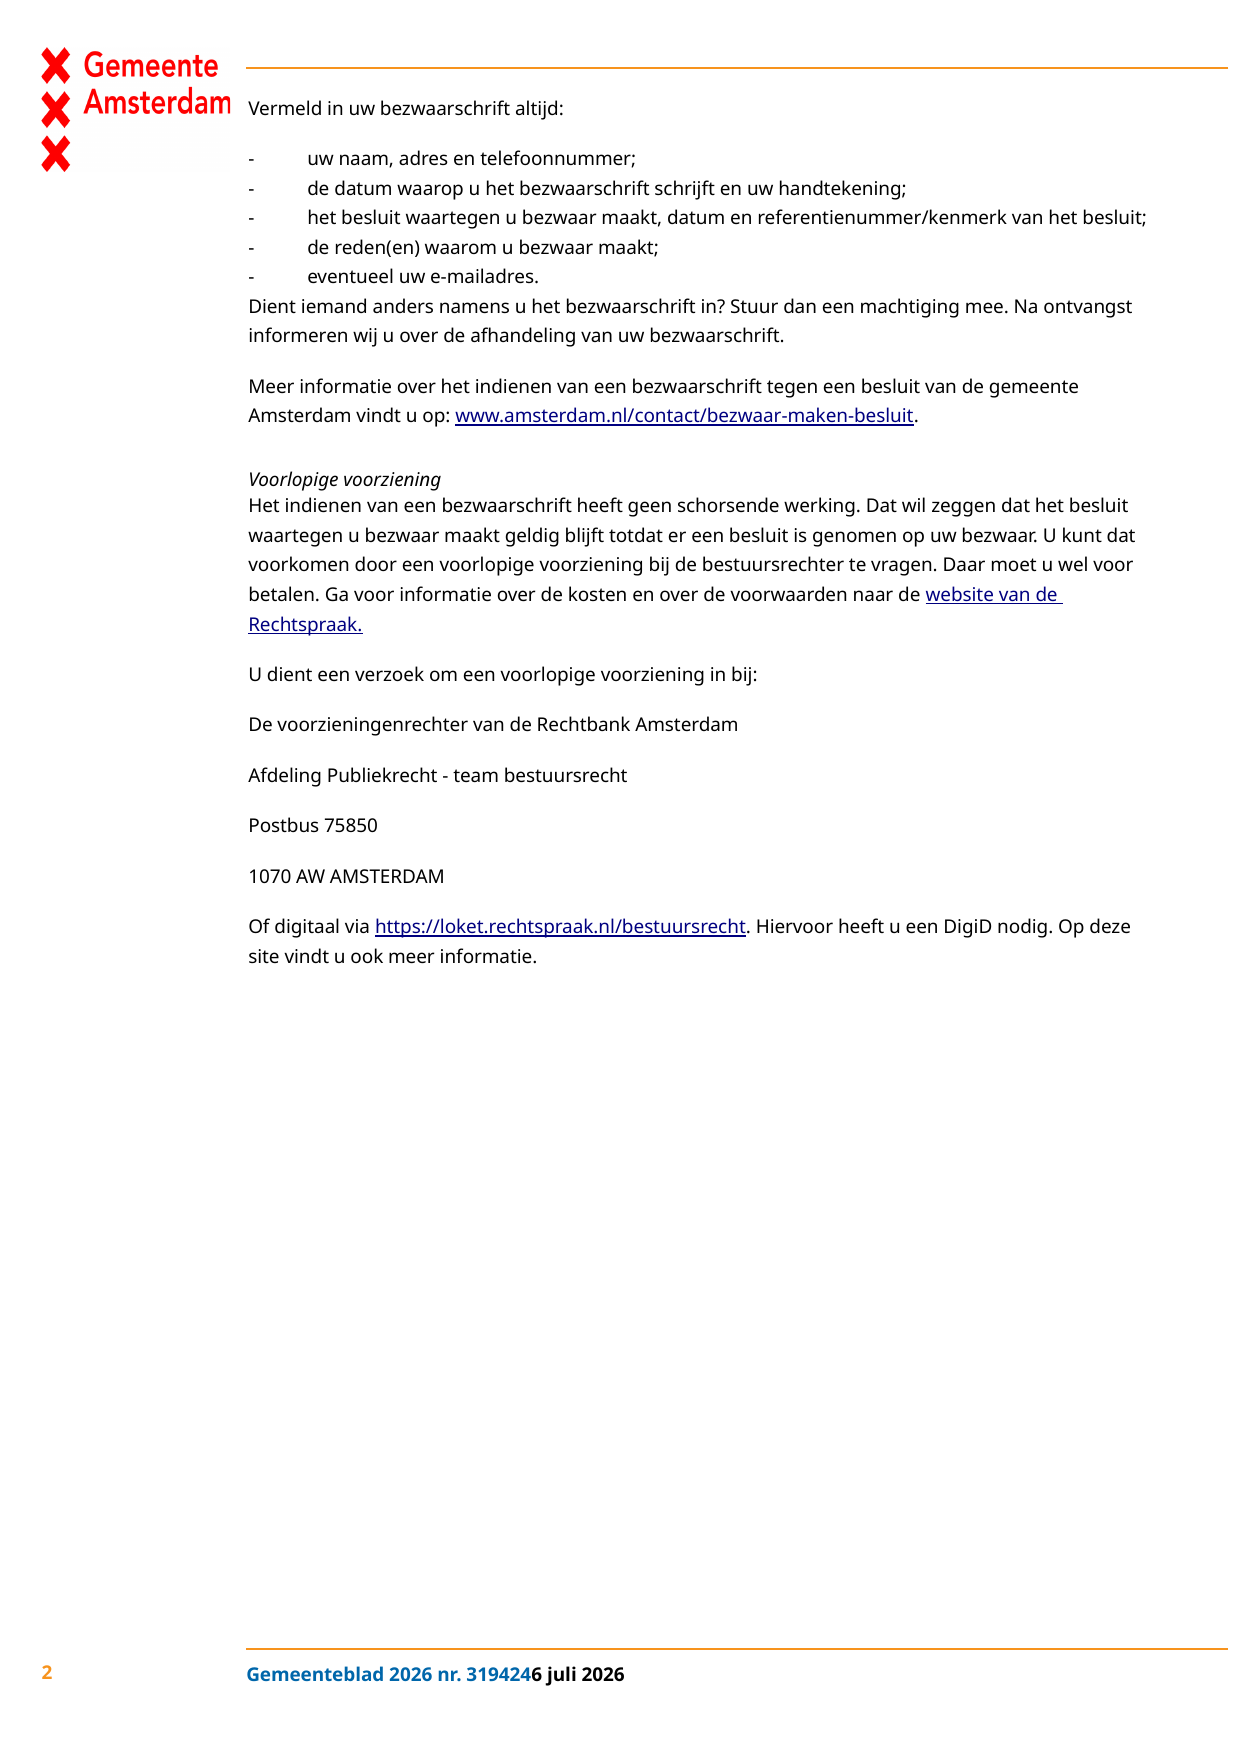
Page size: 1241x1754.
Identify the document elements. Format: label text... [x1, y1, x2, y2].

text 1070 AW AMSTERDAM [248, 863, 1152, 888]
text Vermeld in uw bezwaarschrift altijd: [248, 95, 1152, 121]
list uw naam, adres en telefoonnummer; [248, 145, 1152, 171]
text Afdeling Publiekrecht - team bestuursrecht [248, 762, 1152, 788]
list de datum waarop u het bezwaarschrift schrijft en uw handtekening; [248, 175, 1152, 201]
text Meer informatie over het indienen van een bezwaarschrift tegen een besluit van de gemeente Amsterdam vindt u op: www.amsterdam.nl/contact/bezwaar-maken-besluit. [248, 373, 1152, 428]
text U dient een verzoek om een voorlopige voorziening in bij: [248, 661, 1152, 687]
text Voorlopige voorziening [248, 467, 1152, 492]
list de reden(en) waarom u bezwaar maakt; [248, 234, 1152, 260]
text De voorzieningenrechter van de Rechtbank Amsterdam [248, 712, 1152, 737]
list het besluit waartegen u bezwaar maakt, datum en referentienummer/kenmerk van het besluit; [248, 204, 1152, 230]
text Dient iemand anders namens u het bezwaarschrift in? Stuur dan een machtiging mee. Na ontvangst informeren wij u over de afhandeling van uw bezwaarschrift. [248, 293, 1152, 348]
text Het indienen van een bezwaarschrift heeft geen schorsende werking. Dat wil zeggen dat het besluit waartegen u bezwaar maakt geldig blijft totdat er een besluit is genomen op uw bezwaar. U kunt dat voorkomen door een voorlopige voorziening bij de bestuursrechter te vragen. Daar moet u wel voor betalen. Ga voor informatie over de kosten en over de voorwaarden naar de website van de Rechtspraak. [248, 492, 1152, 636]
picture [41, 47, 231, 172]
text Of digitaal via https://loket.rechtspraak.nl/bestuursrecht. Hiervoor heeft u een DigiD nodig. Op deze site vindt u ook meer informatie. [248, 913, 1152, 968]
text Postbus 75850 [248, 812, 1152, 838]
list eventueel uw e-mailadres. [248, 263, 1152, 289]
